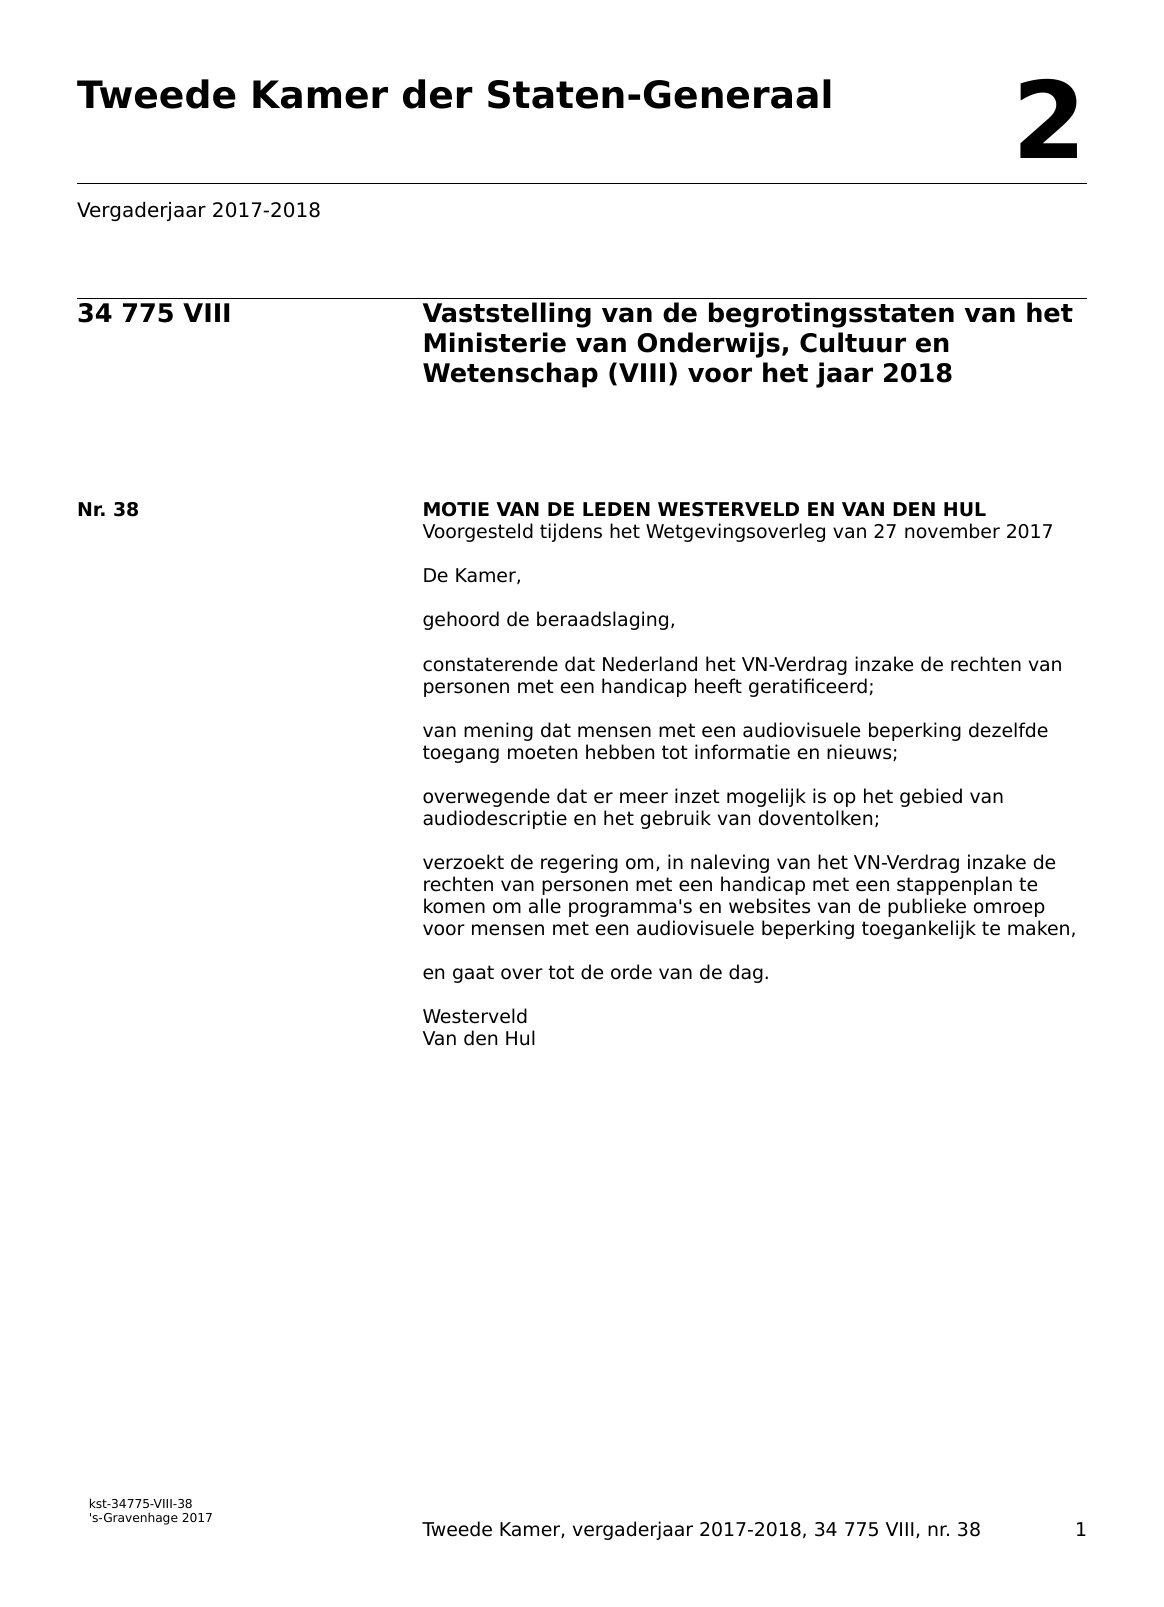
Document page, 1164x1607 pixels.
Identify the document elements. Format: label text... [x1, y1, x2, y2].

table_header Tweede Kamer der Staten-Generaal [77, 59, 886, 183]
text 's-Gravenhage 2017 [88, 1511, 323, 1525]
table_header 2 [886, 59, 1087, 183]
table_cell Vergaderjaar 2017-2018 [77, 184, 1087, 298]
text kst-34775-VIII-38 [88, 1497, 323, 1511]
text van mening dat mensen met een audiovisuele beperking dezelfde toegang moeten hebben tot informatie en nieuws; [422, 720, 1087, 764]
text gehoord de beraadslaging, [422, 609, 1087, 631]
text Van den Hul [422, 1028, 1087, 1050]
text Westerveld [422, 1006, 1087, 1028]
text verzoekt de regering om, in naleving van het VN-Verdrag inzake de rechten van personen met een handicap met een stappenplan te komen om alle programma's en websites van de publieke omroep voor mensen met een audiovisuele beperking toegankelijk te maken, [422, 852, 1087, 940]
subtitle Nr. 38 MOTIE VAN DE LEDEN WESTERVELD EN VAN DEN HUL [77, 499, 1087, 521]
text Voorgesteld tijdens het Wetgevingsoverleg van 27 november 2017 [422, 521, 1087, 543]
text en gaat over tot de orde van de dag. [422, 962, 1087, 984]
subtitle 34 775 VIII Vaststelling van de begrotingsstaten van het Ministerie van Onderwijs, Cultuur en Wetenschap (VIII) voor het jaar 2018 [77, 299, 1087, 388]
text De Kamer, [422, 565, 1087, 587]
text overwegende dat er meer inzet mogelijk is op het gebied van audiodescriptie en het gebruik van doventolken; [422, 786, 1087, 830]
text constaterende dat Nederland het VN-Verdrag inzake de rechten van personen met een handicap heeft geratificeerd; [422, 653, 1087, 697]
